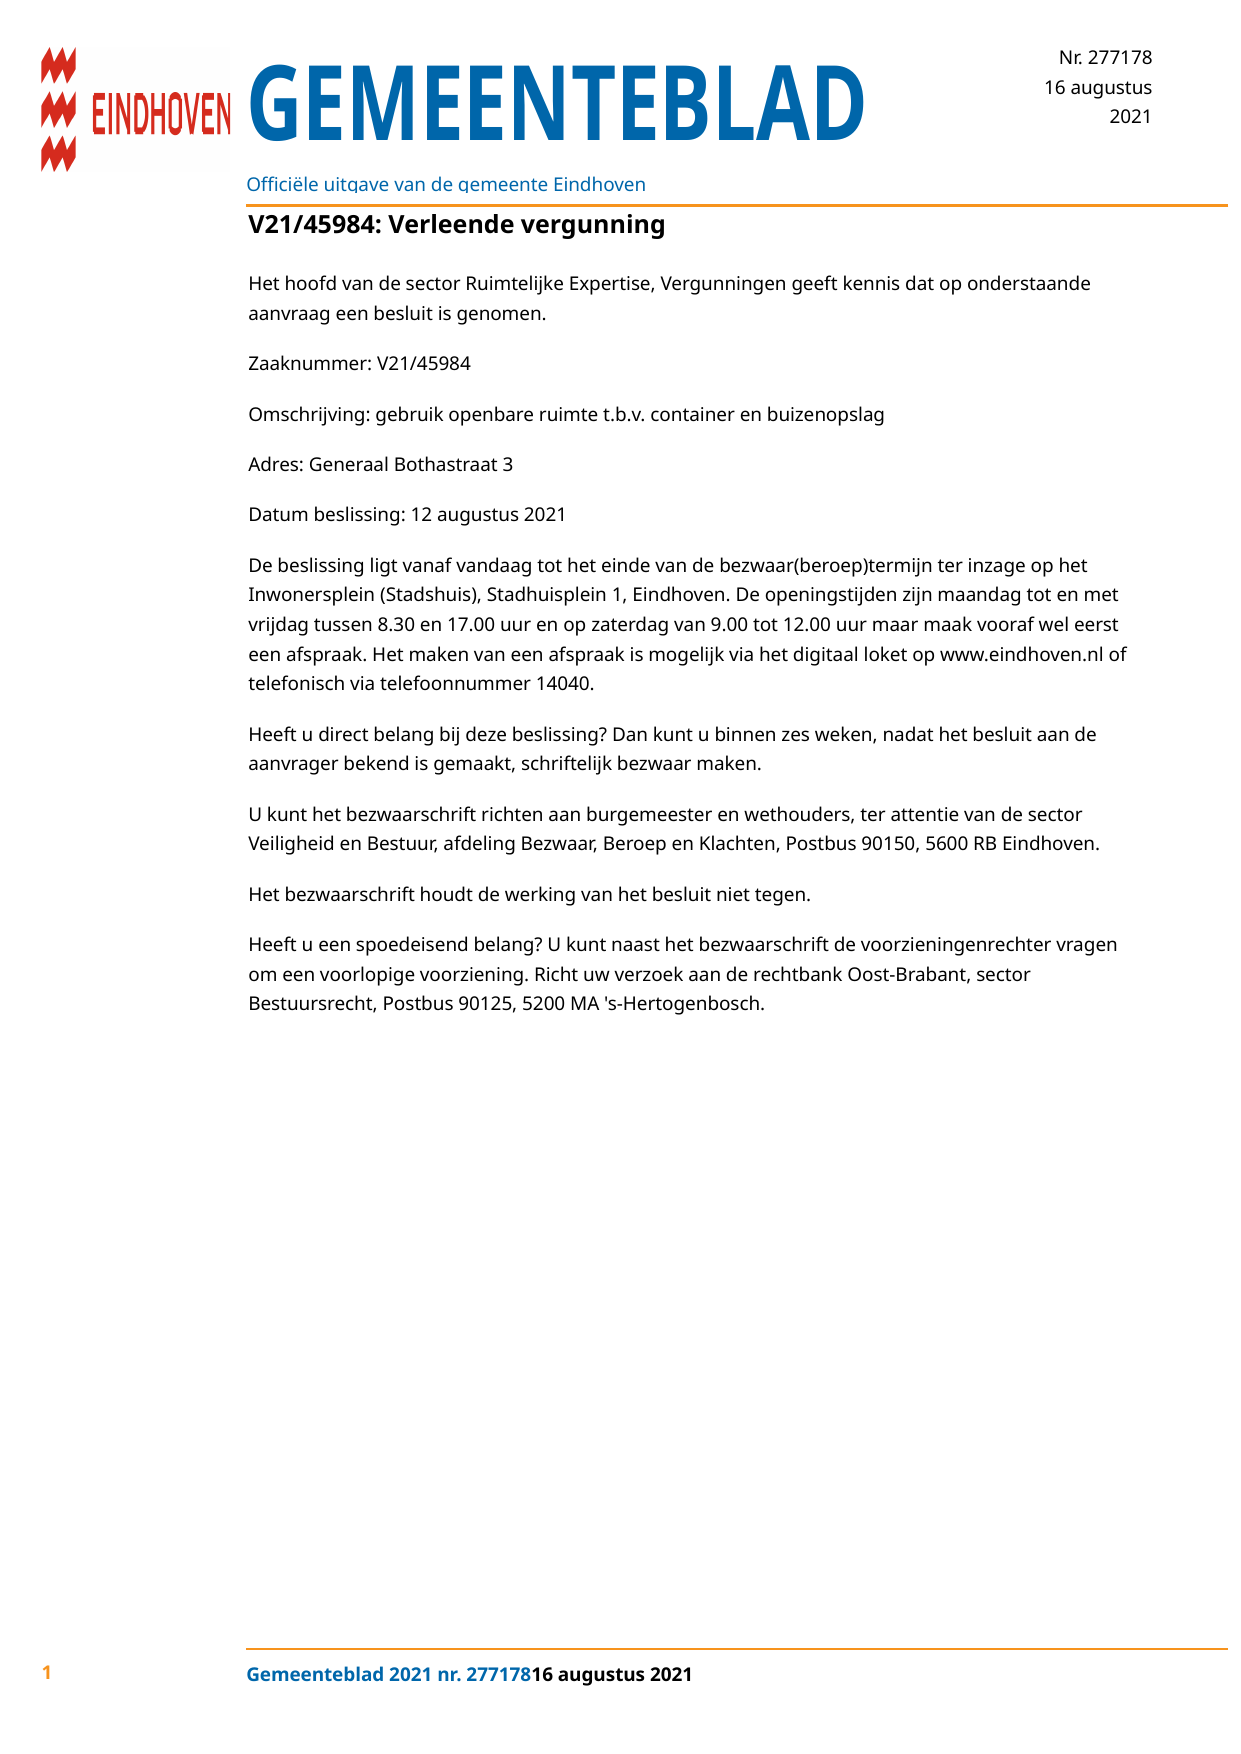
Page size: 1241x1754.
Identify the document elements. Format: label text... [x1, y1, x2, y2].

text Datum beslissing: 12 augustus 2021 [248, 502, 1152, 527]
text De beslissing ligt vanaf vandaag tot het einde van de bezwaar(beroep)termijn ter inzage op het Inwonersplein (Stadshuis), Stadhuisplein 1, Eindhoven. De openingstijden zijn maandag tot en met vrijdag tussen 8.30 en 17.00 uur en op zaterdag van 9.00 tot 12.00 uur maar maak vooraf wel eerst een afspraak. Het maken van een afspraak is mogelijk via het digitaal loket op www.eindhoven.nl of telefonisch via telefoonnummer 14040. [248, 552, 1152, 696]
text Het hoofd van de sector Ruimtelijke Expertise, Vergunningen geeft kennis dat op onderstaande aanvraag een besluit is genomen. [248, 270, 1152, 326]
text Het bezwaarschrift houdt de werking van het besluit niet tegen. [248, 881, 1152, 906]
text Heeft u een spoedeisend belang? U kunt naast het bezwaarschrift de voorzieningenrechter vragen om een voorlopige voorziening. Richt uw verzoek aan de rechtbank Oost-Brabant, sector Bestuursrecht, Postbus 90125, 5200 MA 's-Hertogenbosch. [248, 931, 1152, 1016]
text V21/45984: Verleende vergunning [248, 207, 1152, 241]
text Zaaknummer: V21/45984 [248, 350, 1152, 376]
text Heeft u direct belang bij deze beslissing? Dan kunt u binnen zes weken, nadat het besluit aan de aanvrager bekend is gemaakt, schriftelijk bezwaar maken. [248, 721, 1152, 776]
text Adres: Generaal Bothastraat 3 [248, 451, 1152, 477]
text Omschrijving: gebruik openbare ruimte t.b.v. container en buizenopslag [248, 401, 1152, 426]
picture [41, 47, 231, 172]
text U kunt het bezwaarschrift richten aan burgemeester en wethouders, ter attentie van de sector Veiligheid en Bestuur, afdeling Bezwaar, Beroep en Klachten, Postbus 90150, 5600 RB Eindhoven. [248, 801, 1152, 856]
